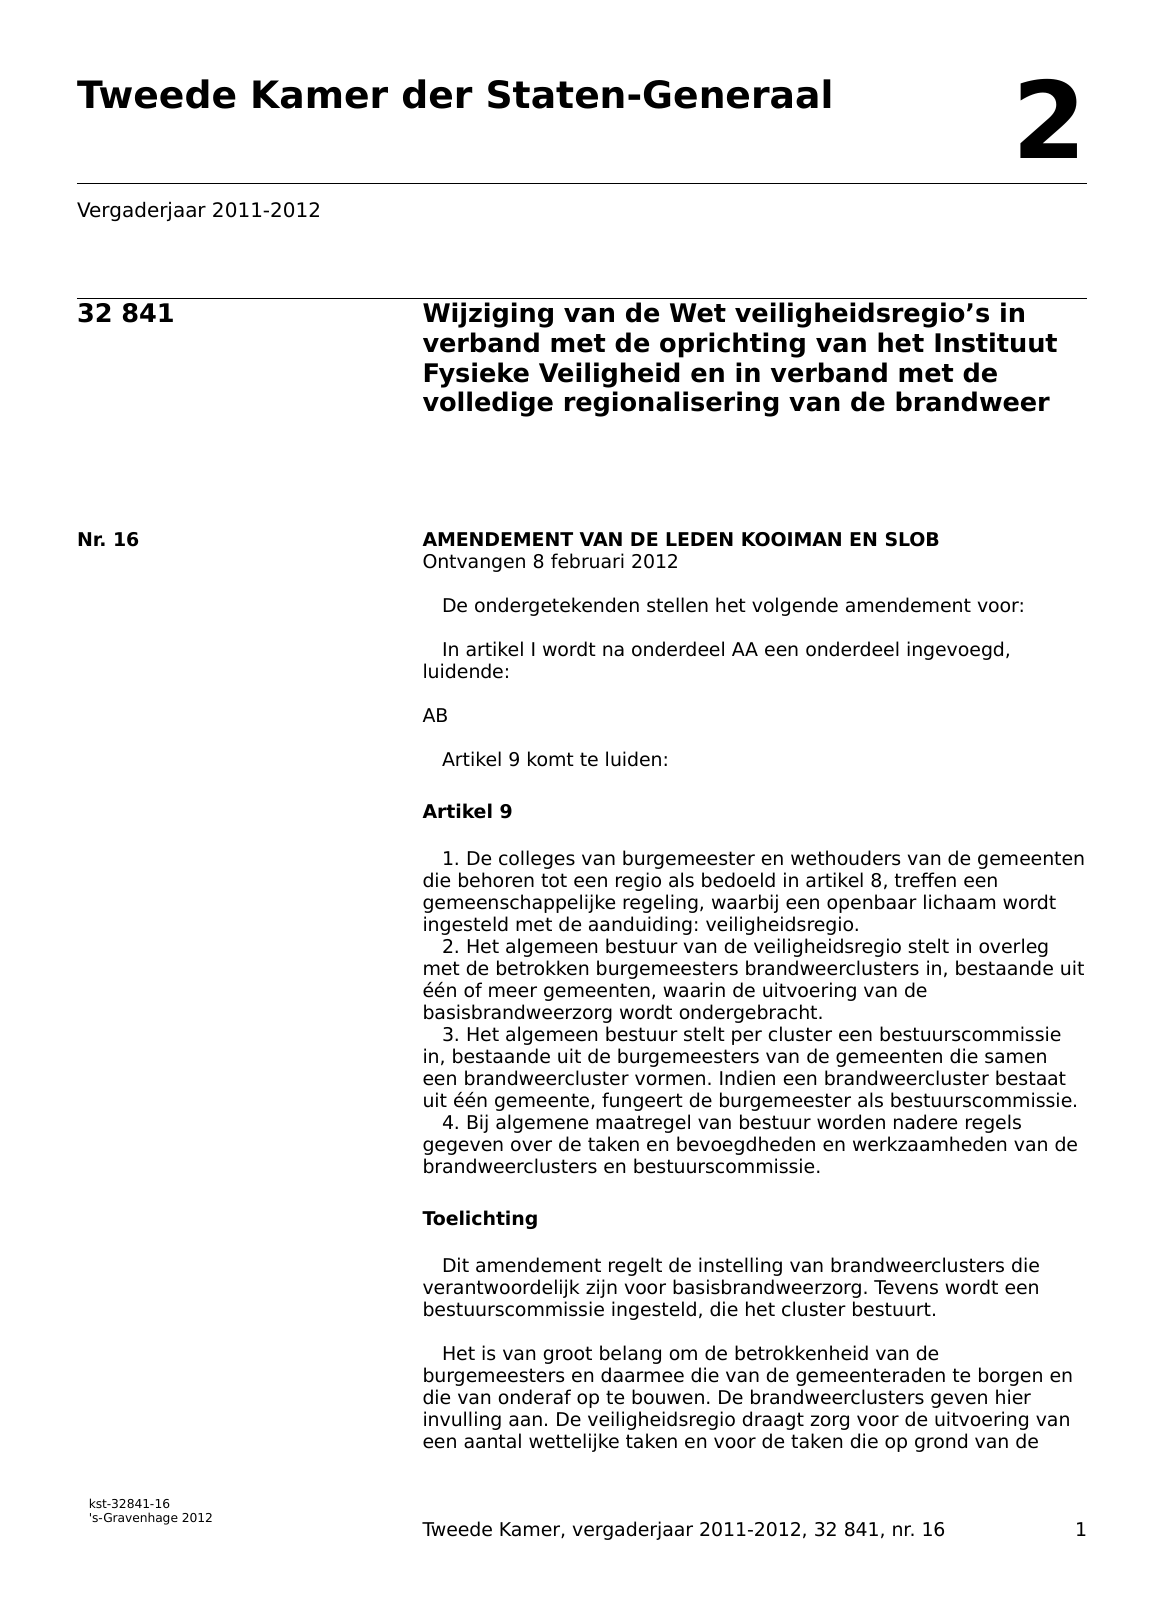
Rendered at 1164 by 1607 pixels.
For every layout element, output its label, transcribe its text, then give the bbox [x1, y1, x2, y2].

text In artikel I wordt na onderdeel AA een onderdeel ingevoegd, luidende: [422, 639, 1087, 683]
text 4. Bij algemene maatregel van bestuur worden nadere regels gegeven over de taken en bevoegdheden en werkzaamheden van de brandweerclusters en bestuurscommissie. [422, 1112, 1087, 1178]
text 2. Het algemeen bestuur van de veiligheidsregio stelt in overleg met de betrokken burgemeesters brandweerclusters in, bestaande uit één of meer gemeenten, waarin de uitvoering van de basisbrandweerzorg wordt ondergebracht. [422, 936, 1087, 1024]
subtitle Artikel 9 [422, 801, 1087, 823]
text 3. Het algemeen bestuur stelt per cluster een bestuurscommissie in, bestaande uit de burgemeesters van de gemeenten die samen een brandweercluster vormen. Indien een brandweercluster bestaat uit één gemeente, fungeert de burgemeester als bestuurscommissie. [422, 1024, 1087, 1112]
text Dit amendement regelt de instelling van brandweerclusters die verantwoordelijk zijn voor basisbrandweerzorg. Tevens wordt een bestuurscommissie ingesteld, die het cluster bestuurt. [422, 1255, 1087, 1321]
text 1. De colleges van burgemeester en wethouders van de gemeenten die behoren tot een regio als bedoeld in artikel 8, treffen een gemeenschappelijke regeling, waarbij een openbaar lichaam wordt ingesteld met de aanduiding: veiligheidsregio. [422, 848, 1087, 936]
subtitle Nr. 16 AMENDEMENT VAN DE LEDEN KOOIMAN EN SLOB [77, 529, 1087, 551]
table_header 2 [886, 59, 1087, 183]
text Ontvangen 8 februari 2012 [422, 551, 1087, 573]
text Artikel 9 komt te luiden: [422, 749, 1087, 771]
table_cell Vergaderjaar 2011-2012 [77, 184, 1087, 298]
subtitle 32 841 Wijziging van de Wet veiligheidsregio’s in verband met de oprichting van het Instituut Fysieke Veiligheid en in verband met de volledige regionalisering van de brandweer [77, 299, 1087, 418]
table_header Tweede Kamer der Staten-Generaal [77, 59, 886, 183]
text Het is van groot belang om de betrokkenheid van de burgemeesters en daarmee die van de gemeenteraden te borgen en die van onderaf op te bouwen. De brandweerclusters geven hier invulling aan. De veiligheidsregio draagt zorg voor de uitvoering van een aantal wettelijke taken en voor de taken die op grond van de [422, 1343, 1087, 1453]
text AB [422, 705, 1087, 727]
text kst-32841-16 [88, 1497, 323, 1511]
text 's-Gravenhage 2012 [88, 1511, 323, 1525]
subtitle Toelichting [422, 1208, 1087, 1230]
text De ondergetekenden stellen het volgende amendement voor: [422, 595, 1087, 617]
